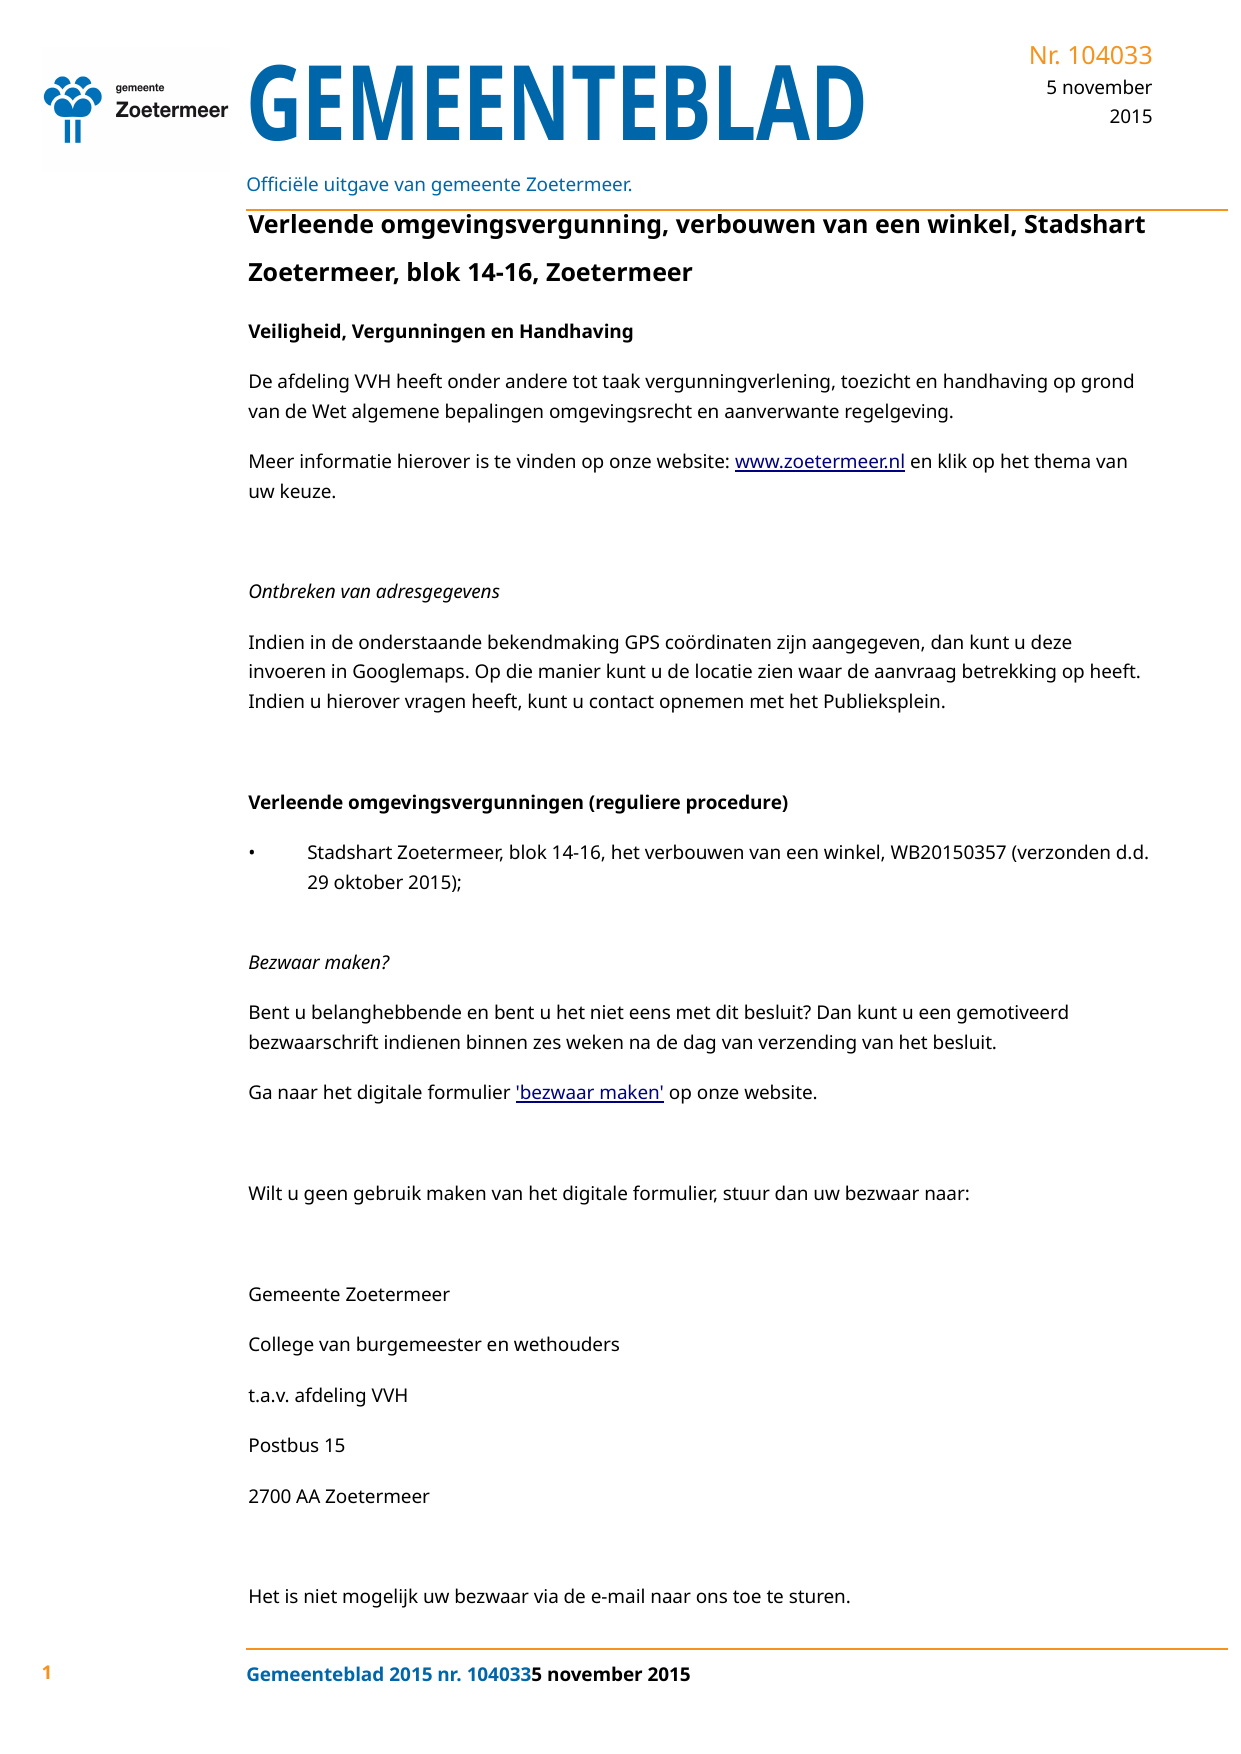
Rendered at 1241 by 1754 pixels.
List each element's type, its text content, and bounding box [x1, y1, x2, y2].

text t.a.v. afdeling VVH [248, 1382, 1152, 1408]
text De afdeling VVH heeft onder andere tot taak vergunningverlening, toezicht en handhaving op grond van de Wet algemene bepalingen omgevingsrecht en aanverwante regelgeving. [248, 368, 1152, 424]
text Gemeente Zoetermeer [248, 1281, 1152, 1307]
text Bent u belanghebbende en bent u het niet eens met dit besluit? Dan kunt u een gemotiveerd bezwaarschrift indienen binnen zes weken na de dag van verzending van het besluit. [248, 999, 1152, 1055]
text Verleende omgevingsvergunningen (reguliere procedure) [248, 789, 1152, 815]
text Het is niet mogelijk uw bezwaar via de e-mail naar ons toe te sturen. [248, 1584, 1152, 1609]
text Veiligheid, Vergunningen en Handhaving [248, 318, 1152, 344]
text Verleende omgevingsvergunning, verbouwen van een winkel, Stadshart Zoetermeer, blok 14-16, Zoetermeer [248, 211, 1152, 288]
picture [41, 47, 231, 172]
text Meer informatie hierover is te vinden op onze website: www.zoetermeer.nl en klik op het thema van uw keuze. [248, 448, 1152, 504]
text College van burgemeester en wethouders [248, 1332, 1152, 1357]
list Stadshart Zoetermeer, blok 14-16, het verbouwen van een winkel, WB20150357 (verzonden d.d. 29 oktober 2015); [248, 839, 1152, 895]
text Ga naar het digitale formulier 'bezwaar maken' op onze website. [248, 1079, 1152, 1105]
text Postbus 15 [248, 1432, 1152, 1458]
text Ontbreken van adresgegevens [248, 579, 1152, 604]
text 2700 AA Zoetermeer [248, 1483, 1152, 1509]
text Bezwaar maken? [248, 949, 1152, 975]
text Wilt u geen gebruik maken van het digitale formulier, stuur dan uw bezwaar naar: [248, 1180, 1152, 1206]
text Indien in de onderstaande bekendmaking GPS coördinaten zijn aangegeven, dan kunt u deze invoeren in Googlemaps. Op die manier kunt u de locatie zien waar de aanvraag betrekking op heeft. Indien u hierover vragen heeft, kunt u contact opnemen met het Publieksplein. [248, 629, 1152, 714]
